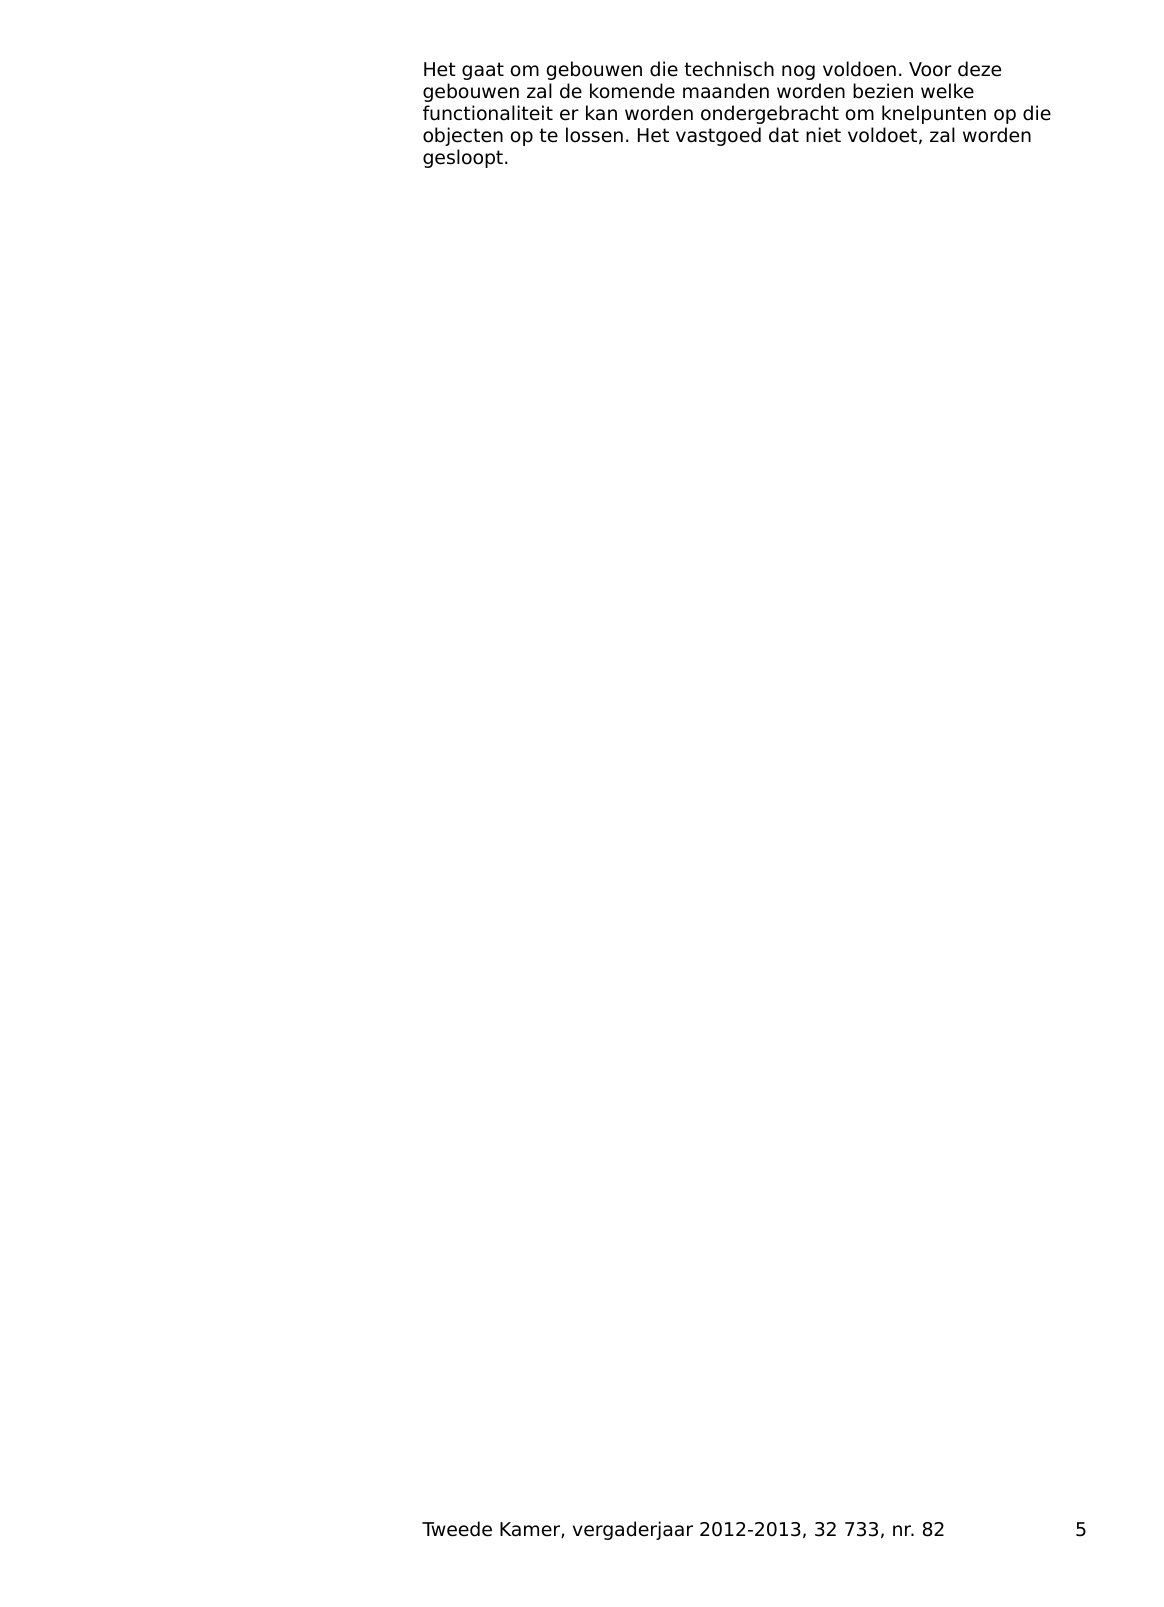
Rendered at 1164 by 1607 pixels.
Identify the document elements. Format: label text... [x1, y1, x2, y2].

text Het gaat om gebouwen die technisch nog voldoen. Voor deze gebouwen zal de komende maanden worden bezien welke functionaliteit er kan worden ondergebracht om knelpunten op die objecten op te lossen. Het vastgoed dat niet voldoet, zal worden gesloopt. [422, 59, 1087, 169]
